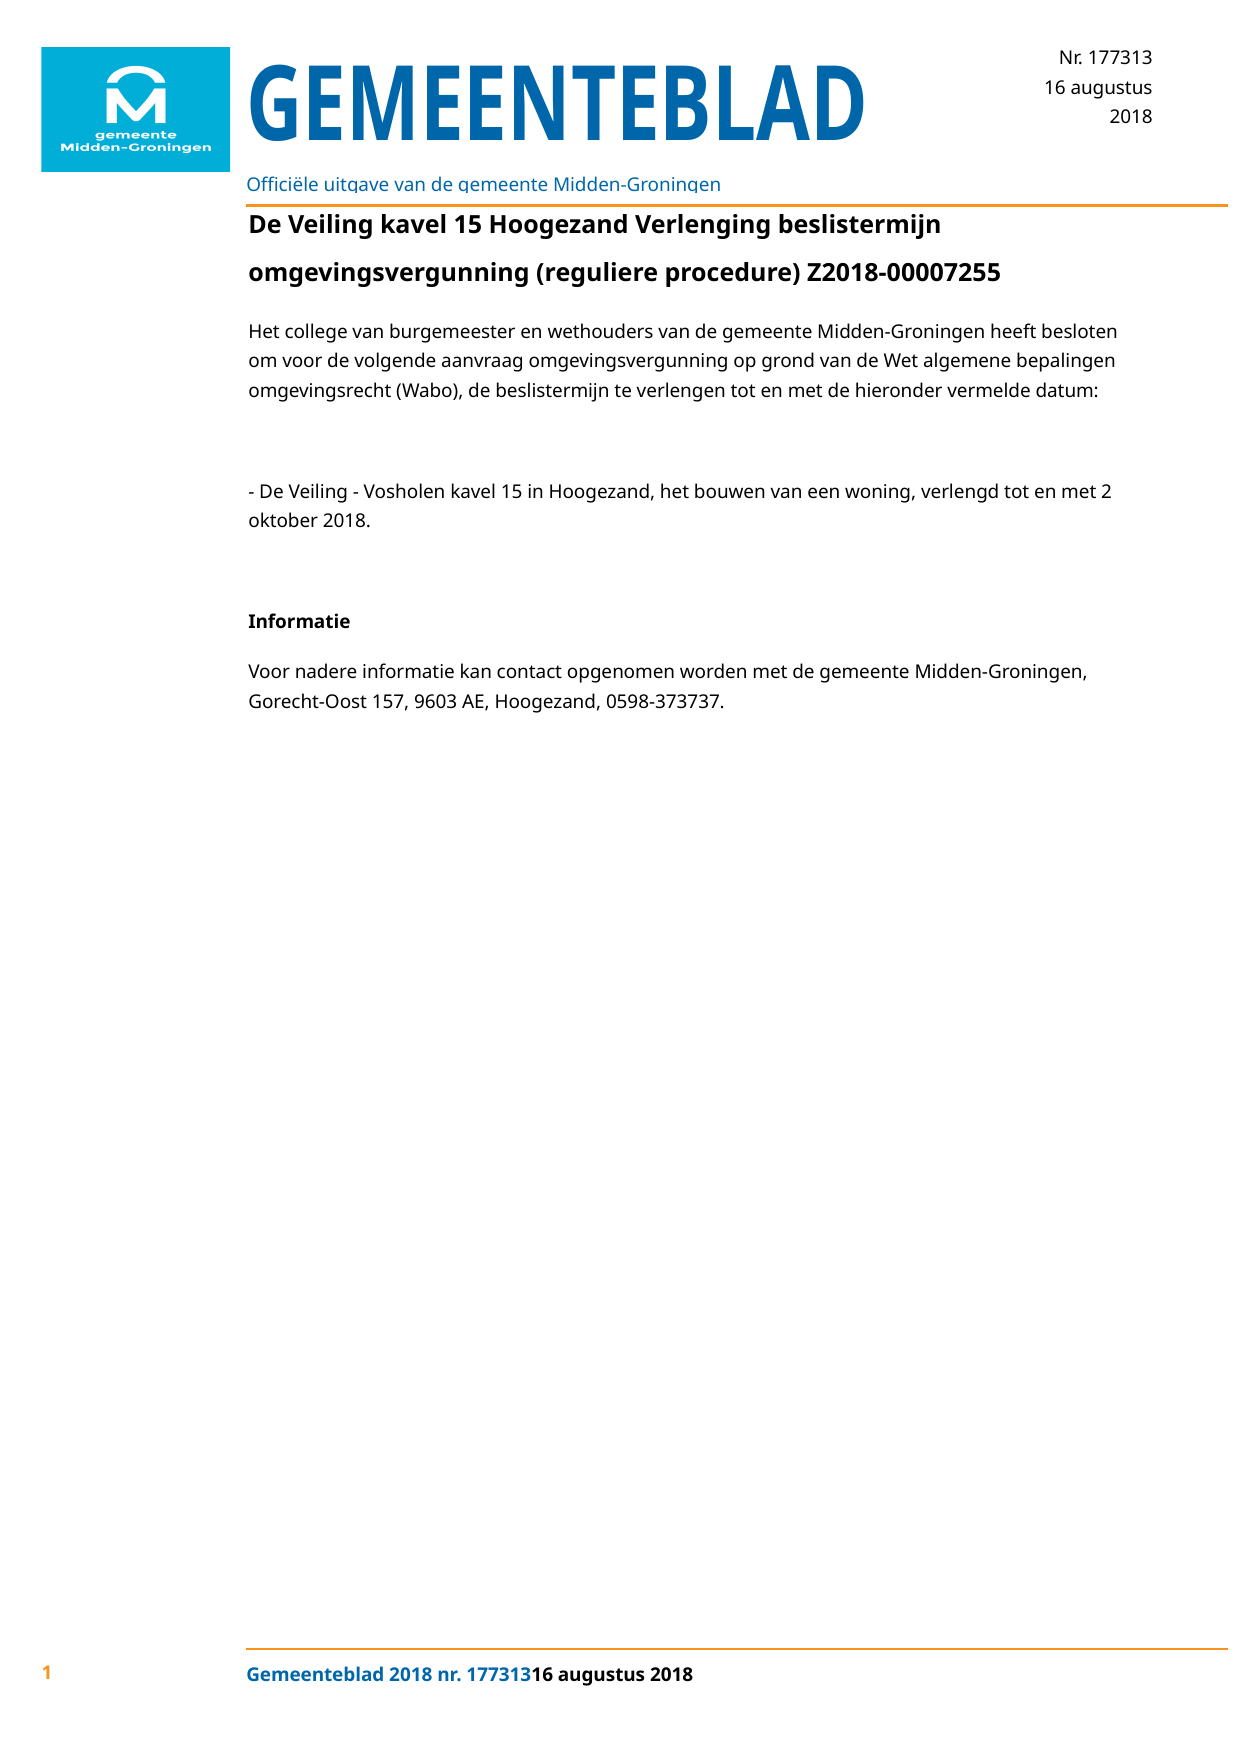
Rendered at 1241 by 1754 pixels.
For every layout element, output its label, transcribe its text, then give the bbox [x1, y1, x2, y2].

picture [184, 146, 190, 153]
text - De Veiling - Vosholen kavel 15 in Hoogezand, het bouwen van een woning, verlengd tot en met 2 oktober 2018. [248, 478, 1152, 533]
text Het college van burgemeester en wethouders van de gemeente Midden-Groningen heeft besloten om voor de volgende aanvraag omgevingsvergunning op grond van de Wet algemene bepalingen omgevingsrecht (Wabo), de beslistermijn te verlengen tot en met de hieronder vermelde datum: [248, 318, 1152, 403]
text Informatie [248, 608, 1152, 634]
picture [107, 89, 165, 122]
picture [108, 66, 164, 82]
text De Veiling kavel 15 Hoogezand Verlenging beslistermijn omgevingsvergunning (reguliere procedure) Z2018-00007255 [248, 207, 1152, 288]
text Voor nadere informatie kan contact opgenomen worden met de gemeente Midden-Groningen, Gorecht-Oost 157, 9603 AE, Hoogezand, 0598-373737. [248, 659, 1152, 714]
